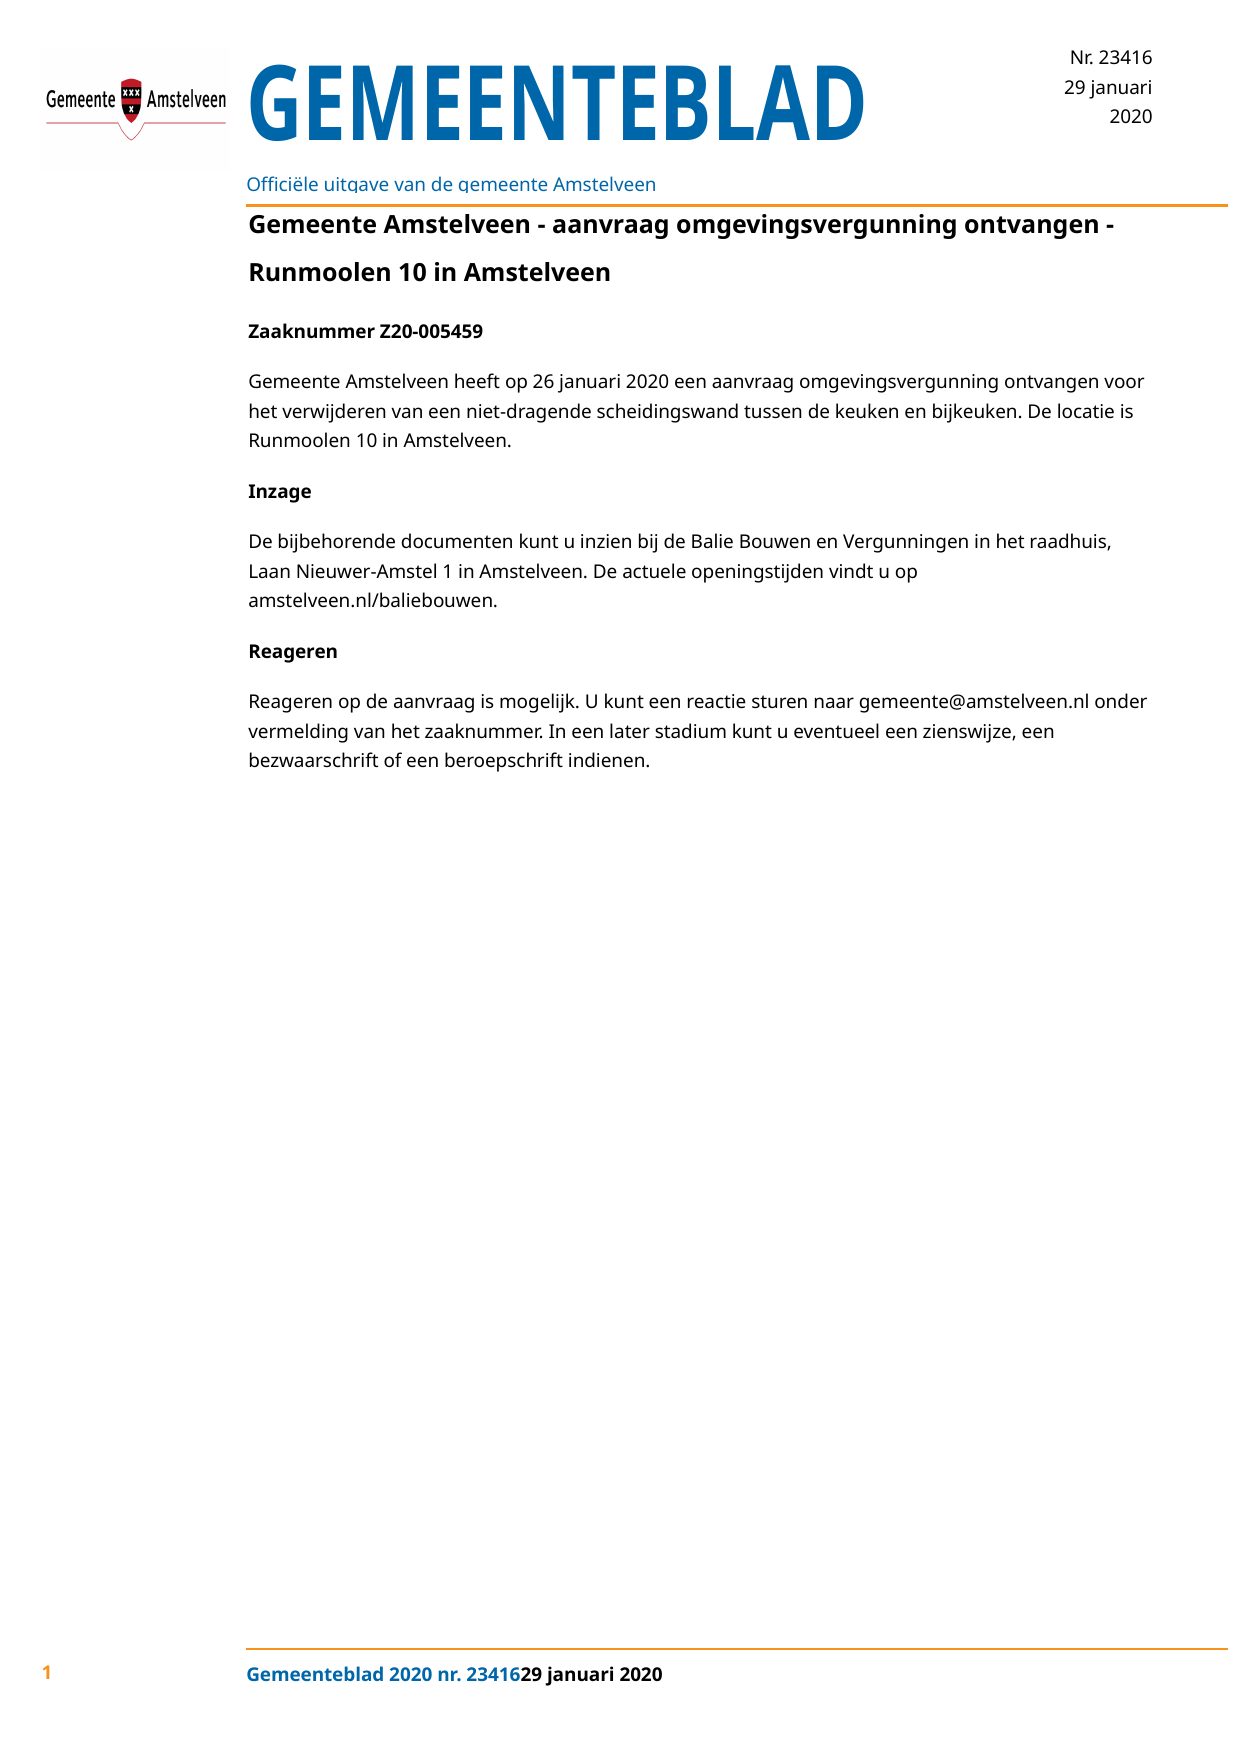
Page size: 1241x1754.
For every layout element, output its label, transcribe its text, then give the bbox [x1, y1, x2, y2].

text Gemeente Amstelveen heeft op 26 januari 2020 een aanvraag omgevingsvergunning ontvangen voor het verwijderen van een niet-dragende scheidingswand tussen de keuken en bijkeuken. De locatie is Runmoolen 10 in Amstelveen. [248, 368, 1152, 453]
text Zaaknummer Z20-005459 [248, 318, 1152, 344]
text Inzage [248, 478, 1152, 504]
text Reageren op de aanvraag is mogelijk. U kunt een reactie sturen naar gemeente@amstelveen.nl onder vermelding van het zaaknummer. In een later stadium kunt u eventueel een zienswijze, een bezwaarschrift of een beroepschrift indienen. [248, 688, 1152, 773]
picture [41, 47, 231, 172]
text Reageren [248, 638, 1152, 664]
text De bijbehorende documenten kunt u inzien bij de Balie Bouwen en Vergunningen in het raadhuis, Laan Nieuwer-Amstel 1 in Amstelveen. De actuele openingstijden vindt u op amstelveen.nl/baliebouwen. [248, 528, 1152, 613]
text Gemeente Amstelveen - aanvraag omgevingsvergunning ontvangen - Runmoolen 10 in Amstelveen [248, 207, 1152, 288]
